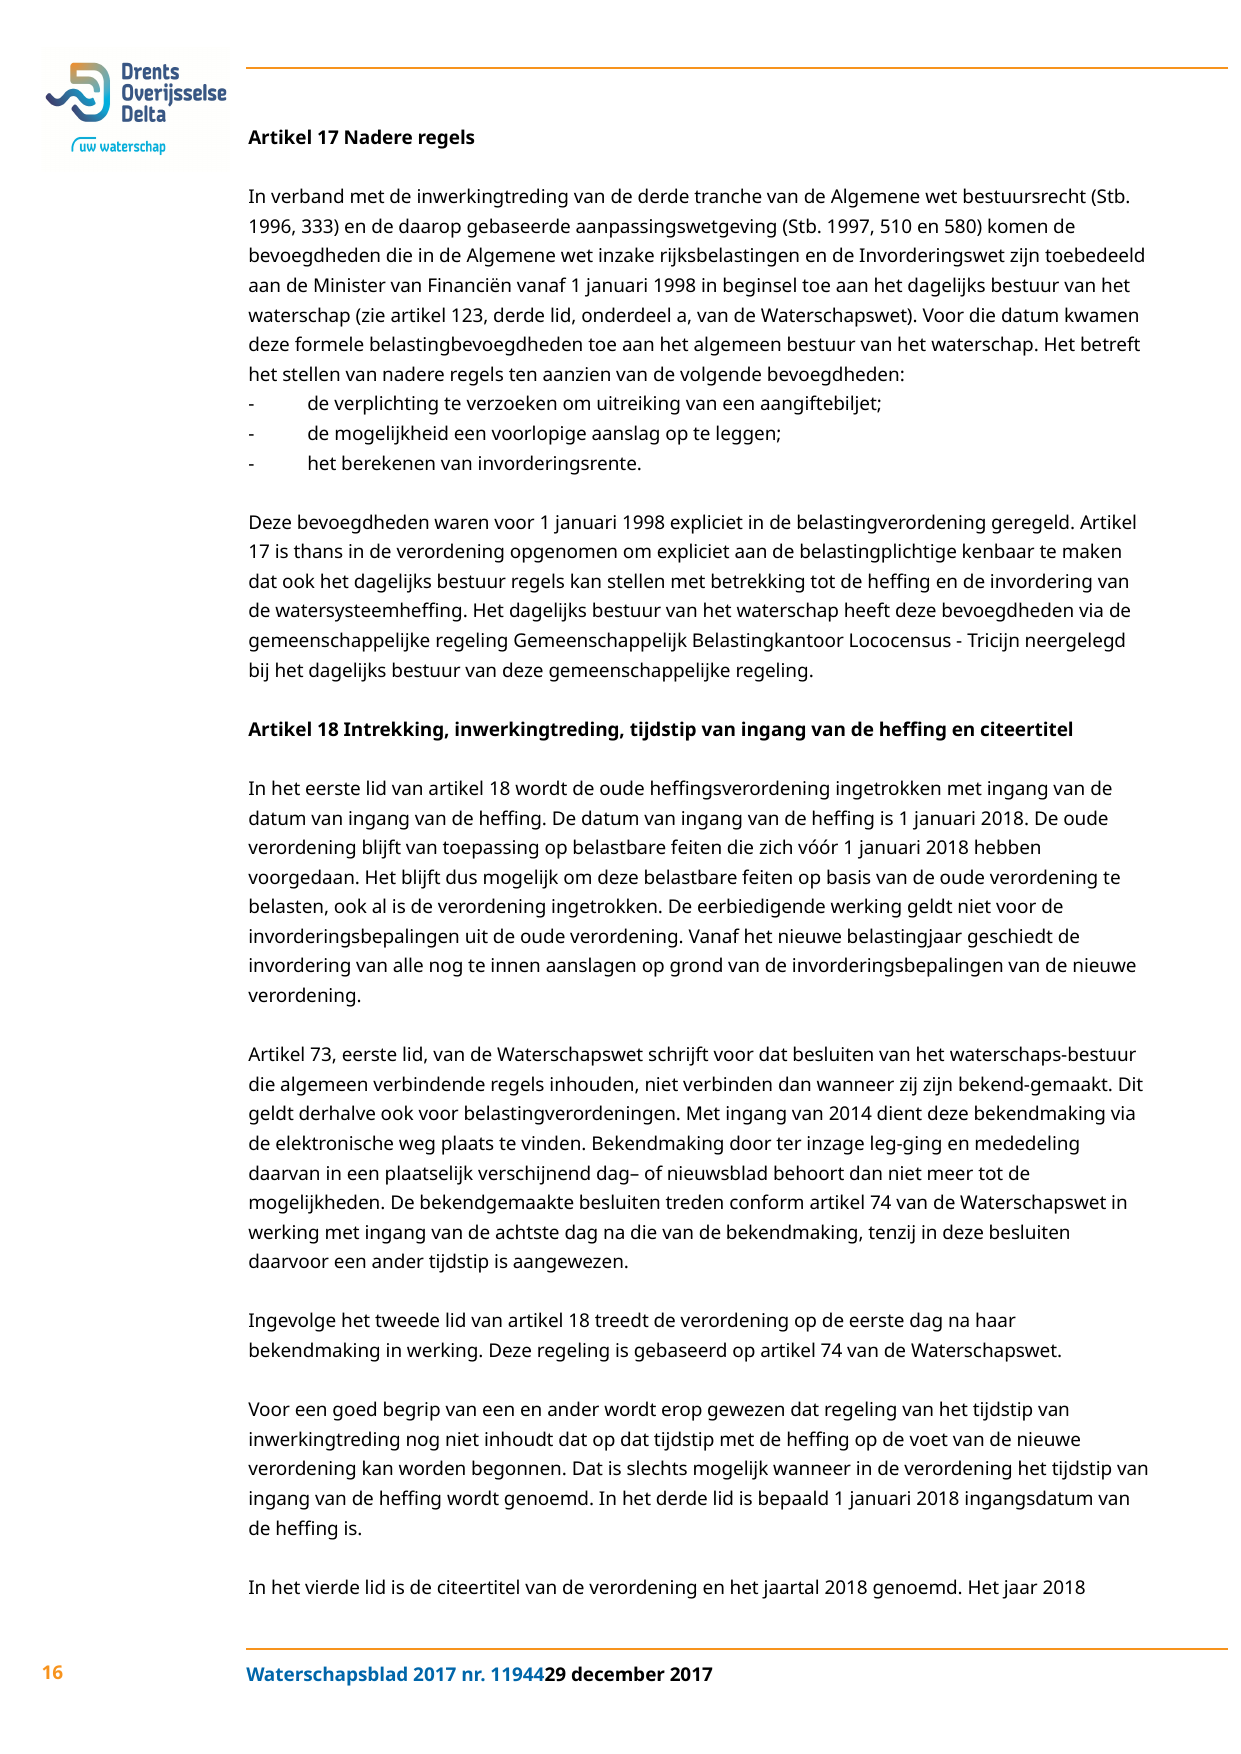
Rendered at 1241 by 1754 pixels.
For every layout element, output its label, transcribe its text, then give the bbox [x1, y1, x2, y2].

text In het eerste lid van artikel 18 wordt de oude heffingsverordening ingetrokken met ingang van de datum van ingang van de heffing. De datum van ingang van de heffing is 1 januari 2018. De oude verordening blijft van toepassing op belastbare feiten die zich vóór 1 januari 2018 hebben voorgedaan. Het blijft dus mogelijk om deze belastbare feiten op basis van de oude verordening te belasten, ook al is de verordening ingetrokken. De eerbiedigende werking geldt niet voor de invorderingsbepalingen uit de oude verordening. Vanaf het nieuwe belastingjaar geschiedt de invordering van alle nog te innen aanslagen op grond van de invorderingsbepalingen van de nieuwe verordening. [248, 775, 1152, 1008]
text Artikel 18 Intrekking, inwerkingtreding, tijdstip van ingang van de heffing en citeertitel [248, 716, 1152, 742]
text In verband met de inwerkingtreding van de derde tranche van de Algemene wet bestuursrecht (Stb. 1996, 333) en de daarop gebaseerde aanpassingswetgeving (Stb. 1997, 510 en 580) komen de bevoegdheden die in de Algemene wet inzake rijksbelastingen en de Invorderingswet zijn toebedeeld aan de Minister van Financiën vanaf 1 januari 1998 in beginsel toe aan het dagelijks bestuur van het waterschap (zie artikel 123, derde lid, onderdeel a, van de Waterschapswet). Voor die datum kwamen deze formele belastingbevoegdheden toe aan het algemeen bestuur van het waterschap. Het betreft het stellen van nadere regels ten aanzien van de volgende bevoegdheden: [248, 183, 1152, 387]
list het berekenen van invorderingsrente. [248, 450, 1152, 476]
text Artikel 17 Nadere regels [248, 124, 1152, 150]
text Voor een goed begrip van een en ander wordt erop gewezen dat regeling van het tijdstip van inwerkingtreding nog niet inhoudt dat op dat tijdstip met de heffing op de voet van de nieuwe verordening kan worden begonnen. Dat is slechts mogelijk wanneer in de verordening het tijdstip van ingang van de heffing wordt genoemd. In het derde lid is bepaald 1 januari 2018 ingangsdatum van de heffing is. [248, 1396, 1152, 1541]
text Artikel 73, eerste lid, van de Waterschapswet schrijft voor dat besluiten van het waterschaps-bestuur die algemeen verbindende regels inhouden, niet verbinden dan wanneer zij zijn bekend-gemaakt. Dit geldt derhalve ook voor belastingverordeningen. Met ingang van 2014 dient deze bekendmaking via de elektronische weg plaats te vinden. Bekendmaking door ter inzage leg-ging en mededeling daarvan in een plaatselijk verschijnend dag– of nieuwsblad behoort dan niet meer tot de mogelijkheden. De bekendgemaakte besluiten treden conform artikel 74 van de Waterschapswet in werking met ingang van de achtste dag na die van de bekendmaking, tenzij in deze besluiten daarvoor een ander tijdstip is aangewezen. [248, 1041, 1152, 1274]
text In het vierde lid is de citeertitel van de verordening en het jaartal 2018 genoemd. Het jaar 2018 [248, 1574, 1152, 1600]
list de verplichting te verzoeken om uitreiking van een aangiftebiljet; [248, 391, 1152, 416]
text Ingevolge het tweede lid van artikel 18 treedt de verordening op de eerste dag na haar bekendmaking in werking. Deze regeling is gebaseerd op artikel 74 van de Waterschapswet. [248, 1308, 1152, 1363]
picture [41, 47, 231, 172]
text Deze bevoegdheden waren voor 1 januari 1998 expliciet in de belastingverordening geregeld. Artikel 17 is thans in de verordening opgenomen om expliciet aan de belastingplichtige kenbaar te maken dat ook het dagelijks bestuur regels kan stellen met betrekking tot de heffing en de invordering van de watersysteemheffing. Het dagelijks bestuur van het waterschap heeft deze bevoegdheden via de gemeenschappelijke regeling Gemeenschappelijk Belastingkantoor Lococensus - Tricijn neergelegd bij het dagelijks bestuur van deze gemeenschappelijke regeling. [248, 509, 1152, 683]
list de mogelijkheid een voorlopige aanslag op te leggen; [248, 420, 1152, 446]
